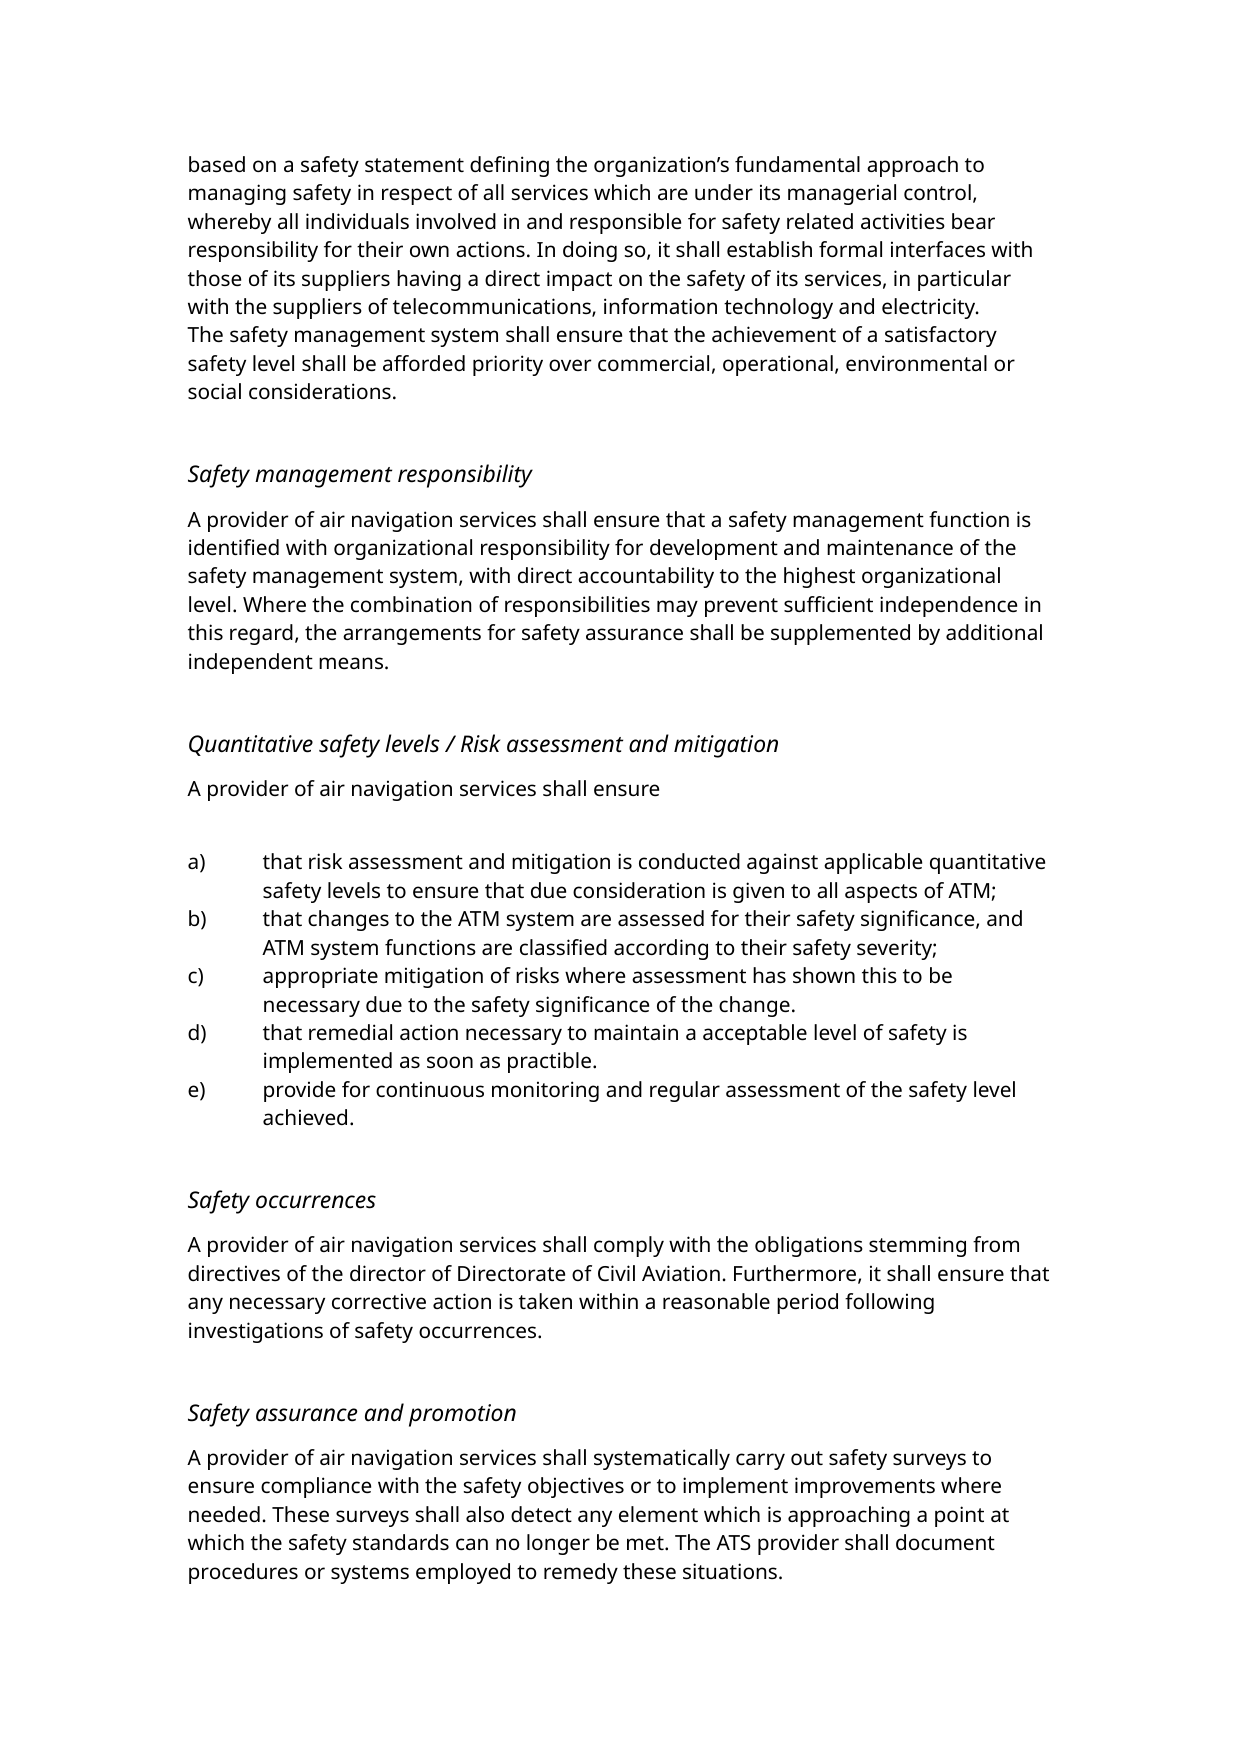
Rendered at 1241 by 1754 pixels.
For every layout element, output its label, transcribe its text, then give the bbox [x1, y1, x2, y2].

text A provider of air navigation services shall systematically carry out safety surveys to ensure compliance with the safety objectives or to implement improvements where needed. These surveys shall also detect any element which is approaching a point at which the safety standards can no longer be met. The ATS provider shall document procedures or systems employed to remedy these situations. [187, 1443, 1053, 1585]
text based on a safety statement defining the organization’s fundamental approach to managing safety in respect of all services which are under its managerial control, whereby all individuals involved in and responsible for safety related activities bear responsibility for their own actions. In doing so, it shall establish formal interfaces with those of its suppliers having a direct impact on the safety of its services, in particular with the suppliers of telecommunications, information technology and electricity. [187, 150, 1053, 321]
list appropriate mitigation of risks where assessment has shown this to be necessary due to the safety significance of the change. [187, 961, 1053, 1018]
list provide for continuous monitoring and regular assessment of the safety level achieved. [187, 1075, 1053, 1132]
subtitle Safety occurrences [187, 1184, 1053, 1216]
text A provider of air navigation services shall ensure that a safety management function is identified with organizational responsibility for development and maintenance of the safety management system, with direct accountability to the highest organizational level. Where the combination of responsibilities may prevent sufficient independence in this regard, the arrangements for safety assurance shall be supplemented by additional independent means. [187, 505, 1053, 675]
list that remedial action necessary to maintain a acceptable level of safety is implemented as soon as practible. [187, 1018, 1053, 1075]
subtitle Safety assurance and promotion [187, 1397, 1053, 1428]
subtitle Safety management responsibility [187, 458, 1053, 490]
list that changes to the ATM system are assessed for their safety significance, and ATM system functions are classified according to their safety severity; [187, 904, 1053, 961]
list that risk assessment and mitigation is conducted against applicable quantitative safety levels to ensure that due consideration is given to all aspects of ATM; [187, 847, 1053, 904]
text The safety management system shall ensure that the achievement of a satisfactory safety level shall be afforded priority over commercial, operational, environmental or social considerations. [187, 321, 1053, 406]
text A provider of air navigation services shall comply with the obligations stemming from directives of the director of Directorate of Civil Aviation. Furthermore, it shall ensure that any necessary corrective action is taken within a reasonable period following investigations of safety occurrences. [187, 1231, 1053, 1344]
subtitle Quantitative safety levels / Risk assessment and mitigation [187, 728, 1053, 759]
text A provider of air navigation services shall ensure [187, 774, 1053, 802]
